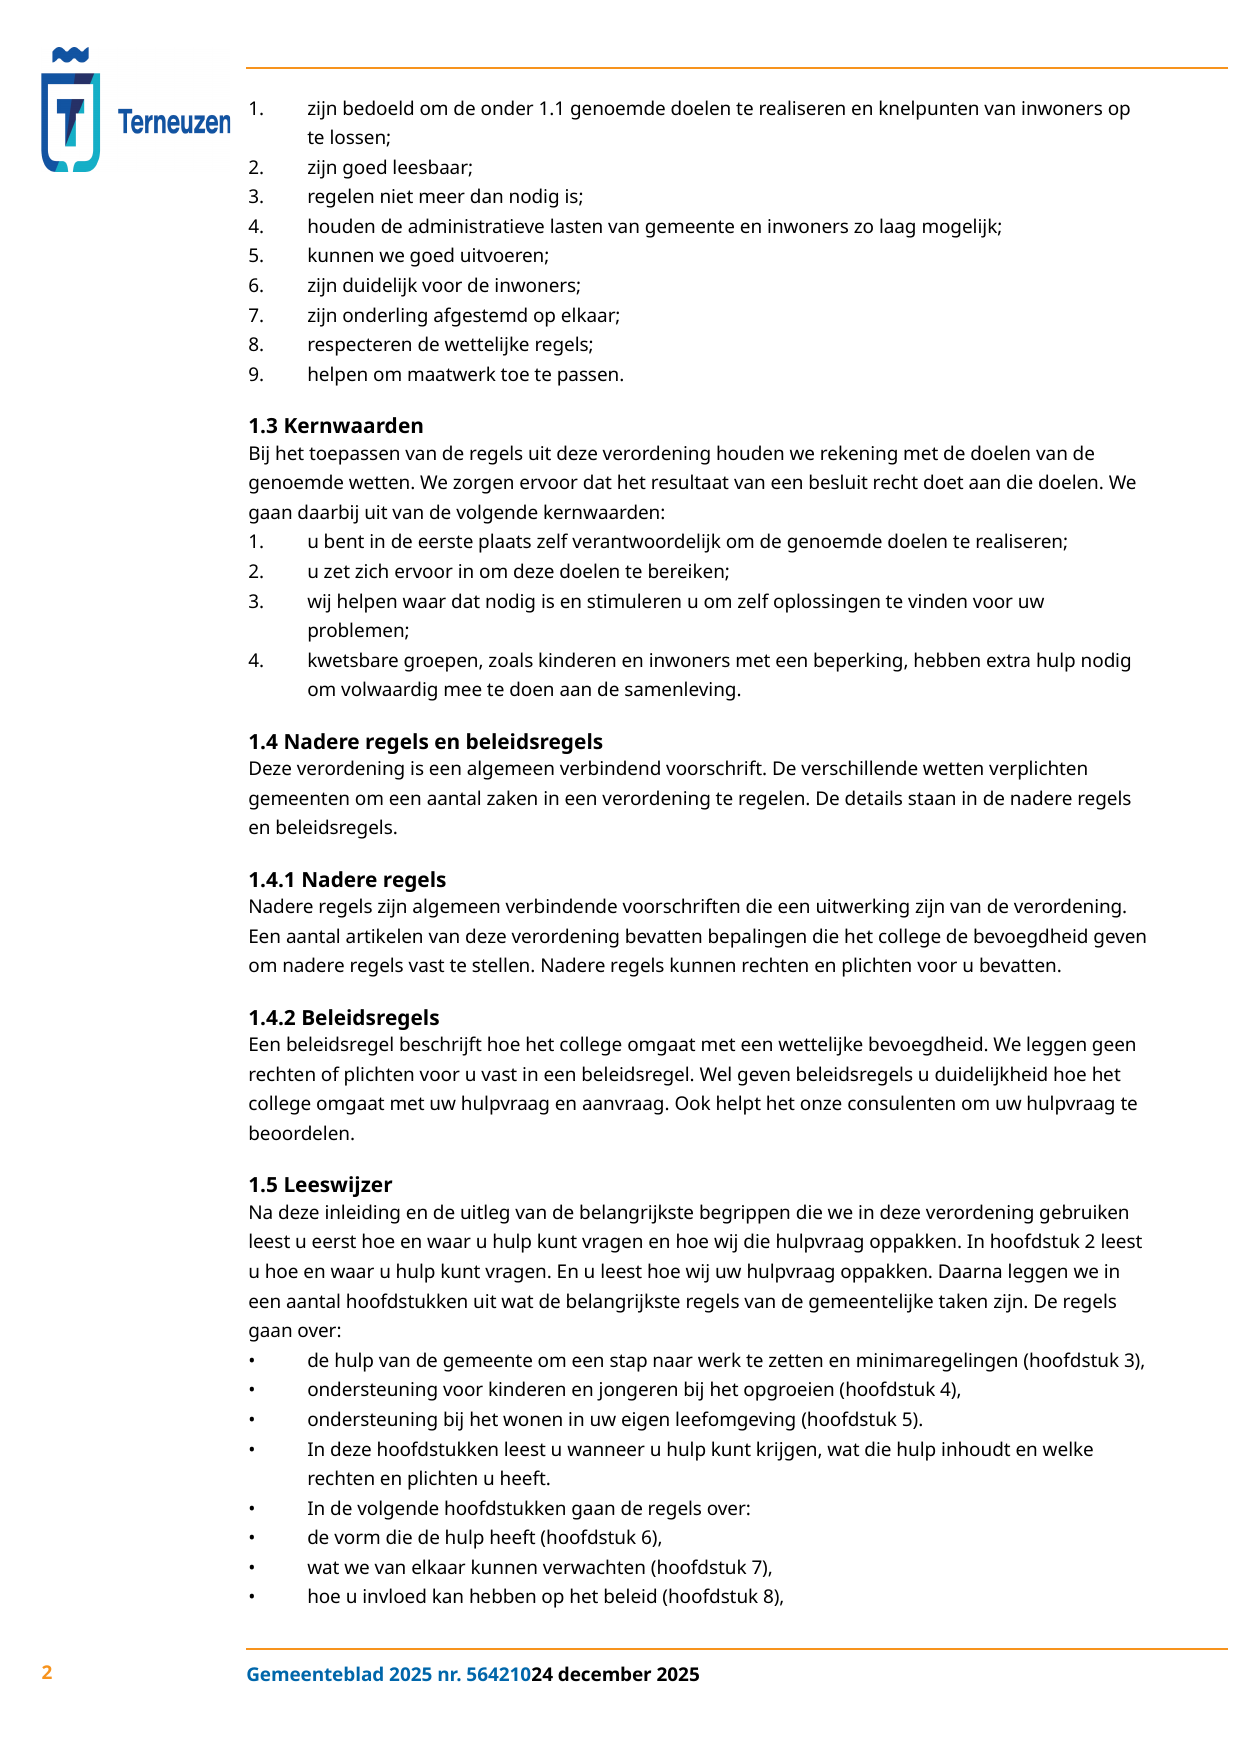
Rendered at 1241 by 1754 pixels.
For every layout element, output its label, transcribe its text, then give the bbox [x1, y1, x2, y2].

text Bij het toepassen van de regels uit deze verordening houden we rekening met de doelen van de genoemde wetten. We zorgen ervoor dat het resultaat van een besluit recht doet aan die doelen. We gaan daarbij uit van de volgende kernwaarden: [248, 440, 1152, 525]
list ondersteuning bij het wonen in uw eigen leefomgeving (hoofdstuk 5). [248, 1406, 1152, 1432]
list regelen niet meer dan nodig is; [248, 183, 1152, 209]
list In deze hoofdstukken leest u wanneer u hulp kunt krijgen, wat die hulp inhoudt en welke rechten en plichten u heeft. [248, 1436, 1152, 1491]
list In de volgende hoofdstukken gaan de regels over: [248, 1495, 1152, 1521]
list zijn duidelijk voor de inwoners; [248, 272, 1152, 298]
list zijn bedoeld om de onder 1.1 genoemde doelen te realiseren en knelpunten van inwoners op te lossen; [248, 95, 1152, 150]
list respecteren de wettelijke regels; [248, 331, 1152, 357]
list u bent in de eerste plaats zelf verantwoordelijk om de genoemde doelen te realiseren; [248, 529, 1152, 554]
list u zet zich ervoor in om deze doelen te bereiken; [248, 558, 1152, 584]
text Na deze inleiding en de uitleg van de belangrijkste begrippen die we in deze verordening gebruiken leest u eerst hoe en waar u hulp kunt vragen en hoe wij die hulpvraag oppakken. In hoofdstuk 2 leest u hoe en waar u hulp kunt vragen. En u leest hoe wij uw hulpvraag oppakken. Daarna leggen we in een aantal hoofdstukken uit wat de belangrijkste regels van de gemeentelijke taken zijn. De regels gaan over: [248, 1199, 1152, 1343]
picture [41, 47, 231, 172]
list zijn onderling afgestemd op elkaar; [248, 302, 1152, 328]
list wat we van elkaar kunnen verwachten (hoofdstuk 7), [248, 1554, 1152, 1580]
list houden de administratieve lasten van gemeente en inwoners zo laag mogelijk; [248, 213, 1152, 239]
list helpen om maatwerk toe te passen. [248, 361, 1152, 387]
list de vorm die de hulp heeft (hoofdstuk 6), [248, 1524, 1152, 1550]
list de hulp van de gemeente om een stap naar werk te zetten en minimaregelingen (hoofdstuk 3), [248, 1347, 1152, 1373]
text 1.4.2 Beleidsregels [248, 1003, 1152, 1031]
list kwetsbare groepen, zoals kinderen en inwoners met een beperking, hebben extra hulp nodig om volwaardig mee te doen aan de samenleving. [248, 647, 1152, 702]
list wij helpen waar dat nodig is en stimuleren u om zelf oplossingen te vinden voor uw problemen; [248, 588, 1152, 643]
text 1.5 Leeswijzer [248, 1171, 1152, 1199]
list ondersteuning voor kinderen en jongeren bij het opgroeien (hoofdstuk 4), [248, 1377, 1152, 1402]
text Een beleidsregel beschrijft hoe het college omgaat met een wettelijke bevoegdheid. We leggen geen rechten of plichten voor u vast in een beleidsregel. Wel geven beleidsregels u duidelijkheid hoe het college omgaat met uw hulpvraag en aanvraag. Ook helpt het onze consulenten om uw hulpvraag te beoordelen. [248, 1031, 1152, 1146]
list kunnen we goed uitvoeren; [248, 243, 1152, 268]
text 1.3 Kernwaarden [248, 411, 1152, 440]
text Deze verordening is een algemeen verbindend voorschrift. De verschillende wetten verplichten gemeenten om een aantal zaken in een verordening te regelen. De details staan in de nadere regels en beleidsregels. [248, 755, 1152, 840]
text Nadere regels zijn algemeen verbindende voorschriften die een uitwerking zijn van de verordening. Een aantal artikelen van deze verordening bevatten bepalingen die het college de bevoegdheid geven om nadere regels vast te stellen. Nadere regels kunnen rechten en plichten voor u bevatten. [248, 893, 1152, 978]
text 1.4 Nadere regels en beleidsregels [248, 727, 1152, 755]
text 1.4.1 Nadere regels [248, 865, 1152, 893]
list zijn goed leesbaar; [248, 154, 1152, 180]
list hoe u invloed kan hebben op het beleid (hoofdstuk 8), [248, 1584, 1152, 1609]
